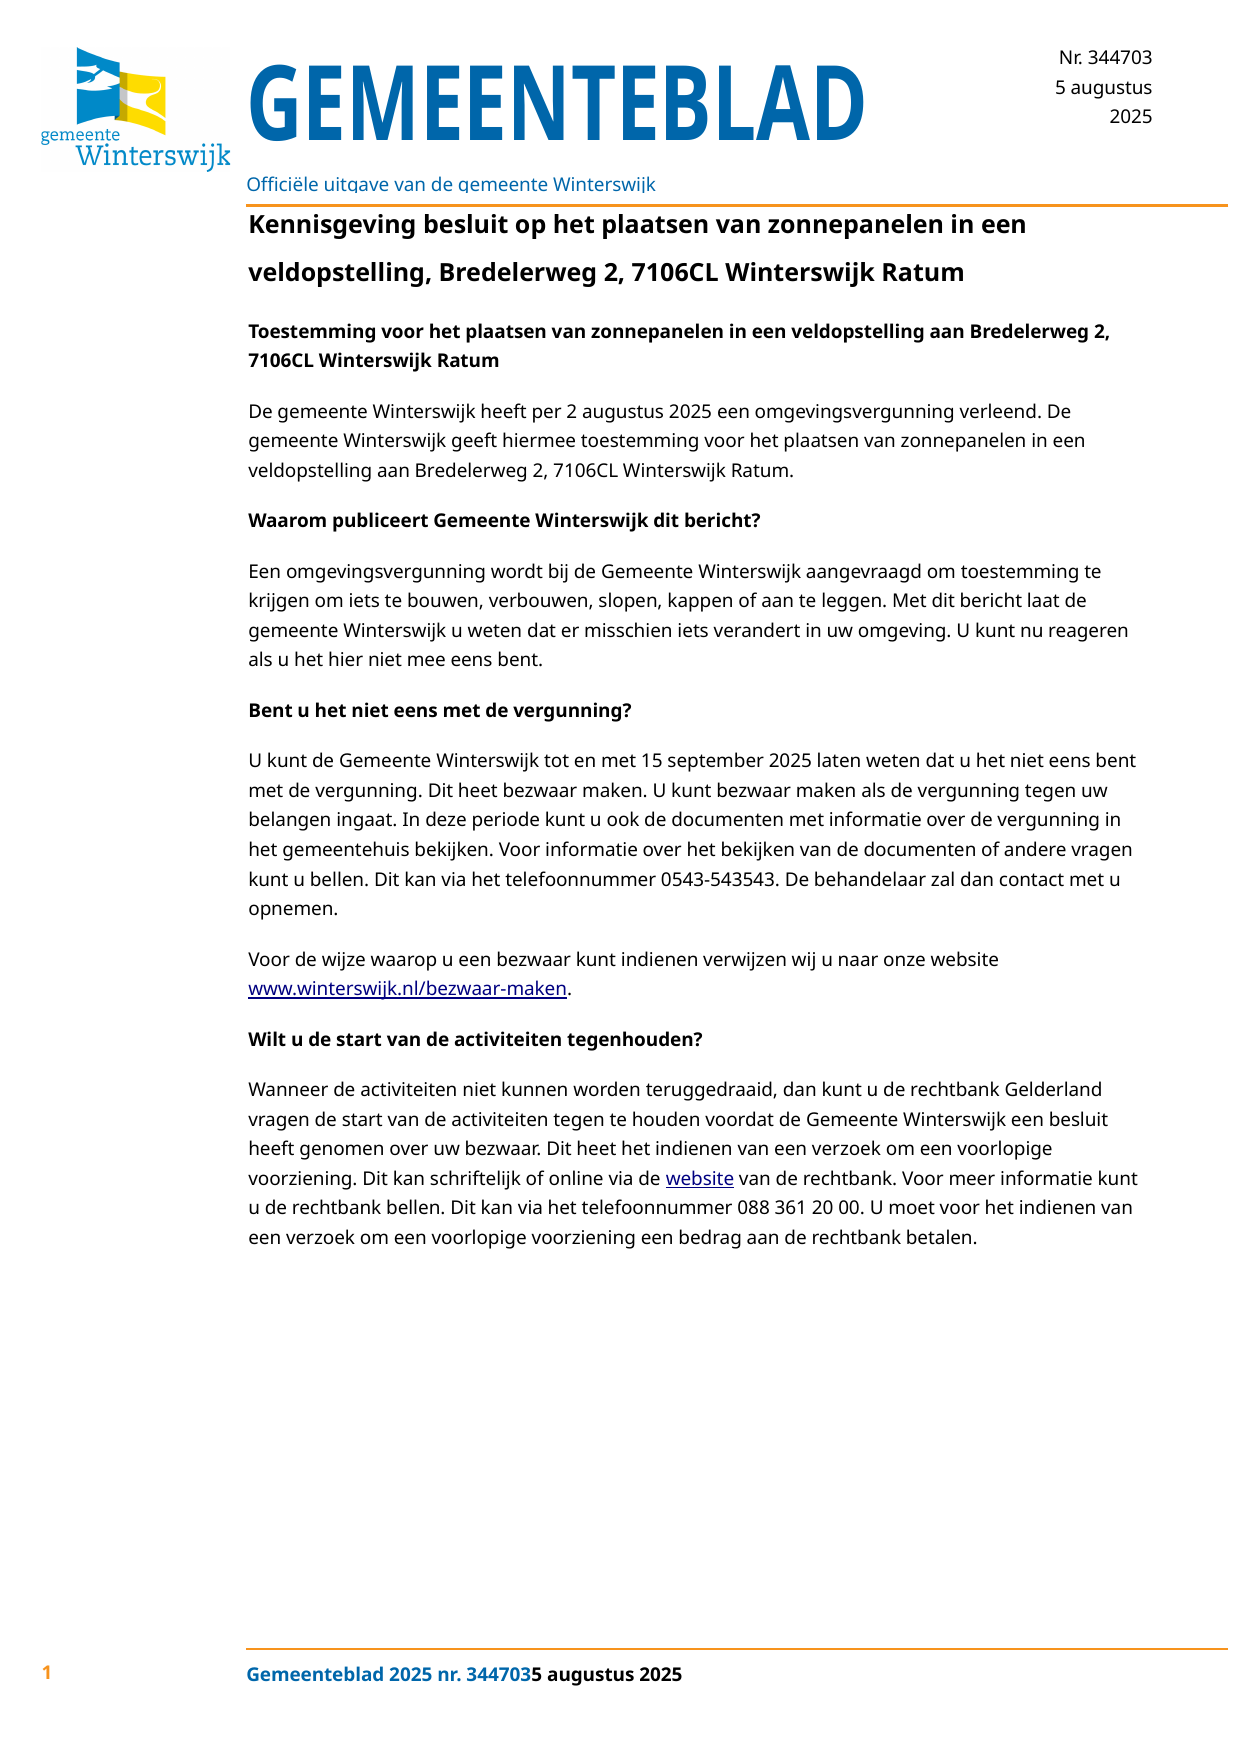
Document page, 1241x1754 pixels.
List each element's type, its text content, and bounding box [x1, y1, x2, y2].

picture [41, 47, 231, 172]
text Wanneer de activiteiten niet kunnen worden teruggedraaid, dan kunt u de rechtbank Gelderland vragen de start van de activiteiten tegen te houden voordat de Gemeente Winterswijk een besluit heeft genomen over uw bezwaar. Dit heet het indienen van een verzoek om een voorlopige voorziening. Dit kan schriftelijk of online via de website van de rechtbank. Voor meer informatie kunt u de rechtbank bellen. Dit kan via het telefoonnummer 088 361 20 00. U moet voor het indienen van een verzoek om een voorlopige voorziening een bedrag aan de rechtbank betalen. [248, 1076, 1152, 1250]
text Bent u het niet eens met de vergunning? [248, 697, 1152, 723]
text Waarom publiceert Gemeente Winterswijk dit bericht? [248, 507, 1152, 533]
text Wilt u de start van de activiteiten tegenhouden? [248, 1026, 1152, 1052]
picture [225, 153, 231, 162]
text Toestemming voor het plaatsen van zonnepanelen in een veldopstelling aan Bredelerweg 2, 7106CL Winterswijk Ratum [248, 318, 1152, 373]
text U kunt de Gemeente Winterswijk tot en met 15 september 2025 laten weten dat u het niet eens bent met de vergunning. Dit heet bezwaar maken. U kunt bezwaar maken als de vergunning tegen uw belangen ingaat. In deze periode kunt u ook de documenten met informatie over de vergunning in het gemeentehuis bekijken. Voor informatie over het bekijken van de documenten of andere vragen kunt u bellen. Dit kan via het telefoonnummer 0543-543543. De behandelaar zal dan contact met u opnemen. [248, 747, 1152, 921]
text Voor de wijze waarop u een bezwaar kunt indienen verwijzen wij u naar onze website www.winterswijk.nl/bezwaar-maken. [248, 946, 1152, 1001]
text Een omgevingsvergunning wordt bij de Gemeente Winterswijk aangevraagd om toestemming te krijgen om iets te bouwen, verbouwen, slopen, kappen of aan te leggen. Met dit bericht laat de gemeente Winterswijk u weten dat er misschien iets verandert in uw omgeving. U kunt nu reageren als u het hier niet mee eens bent. [248, 558, 1152, 672]
text Kennisgeving besluit op het plaatsen van zonnepanelen in een veldopstelling, Bredelerweg 2, 7106CL Winterswijk Ratum [248, 207, 1152, 288]
text De gemeente Winterswijk heeft per 2 augustus 2025 een omgevingsvergunning verleend. De gemeente Winterswijk geeft hiermee toestemming voor het plaatsen van zonnepanelen in een veldopstelling aan Bredelerweg 2, 7106CL Winterswijk Ratum. [248, 398, 1152, 483]
